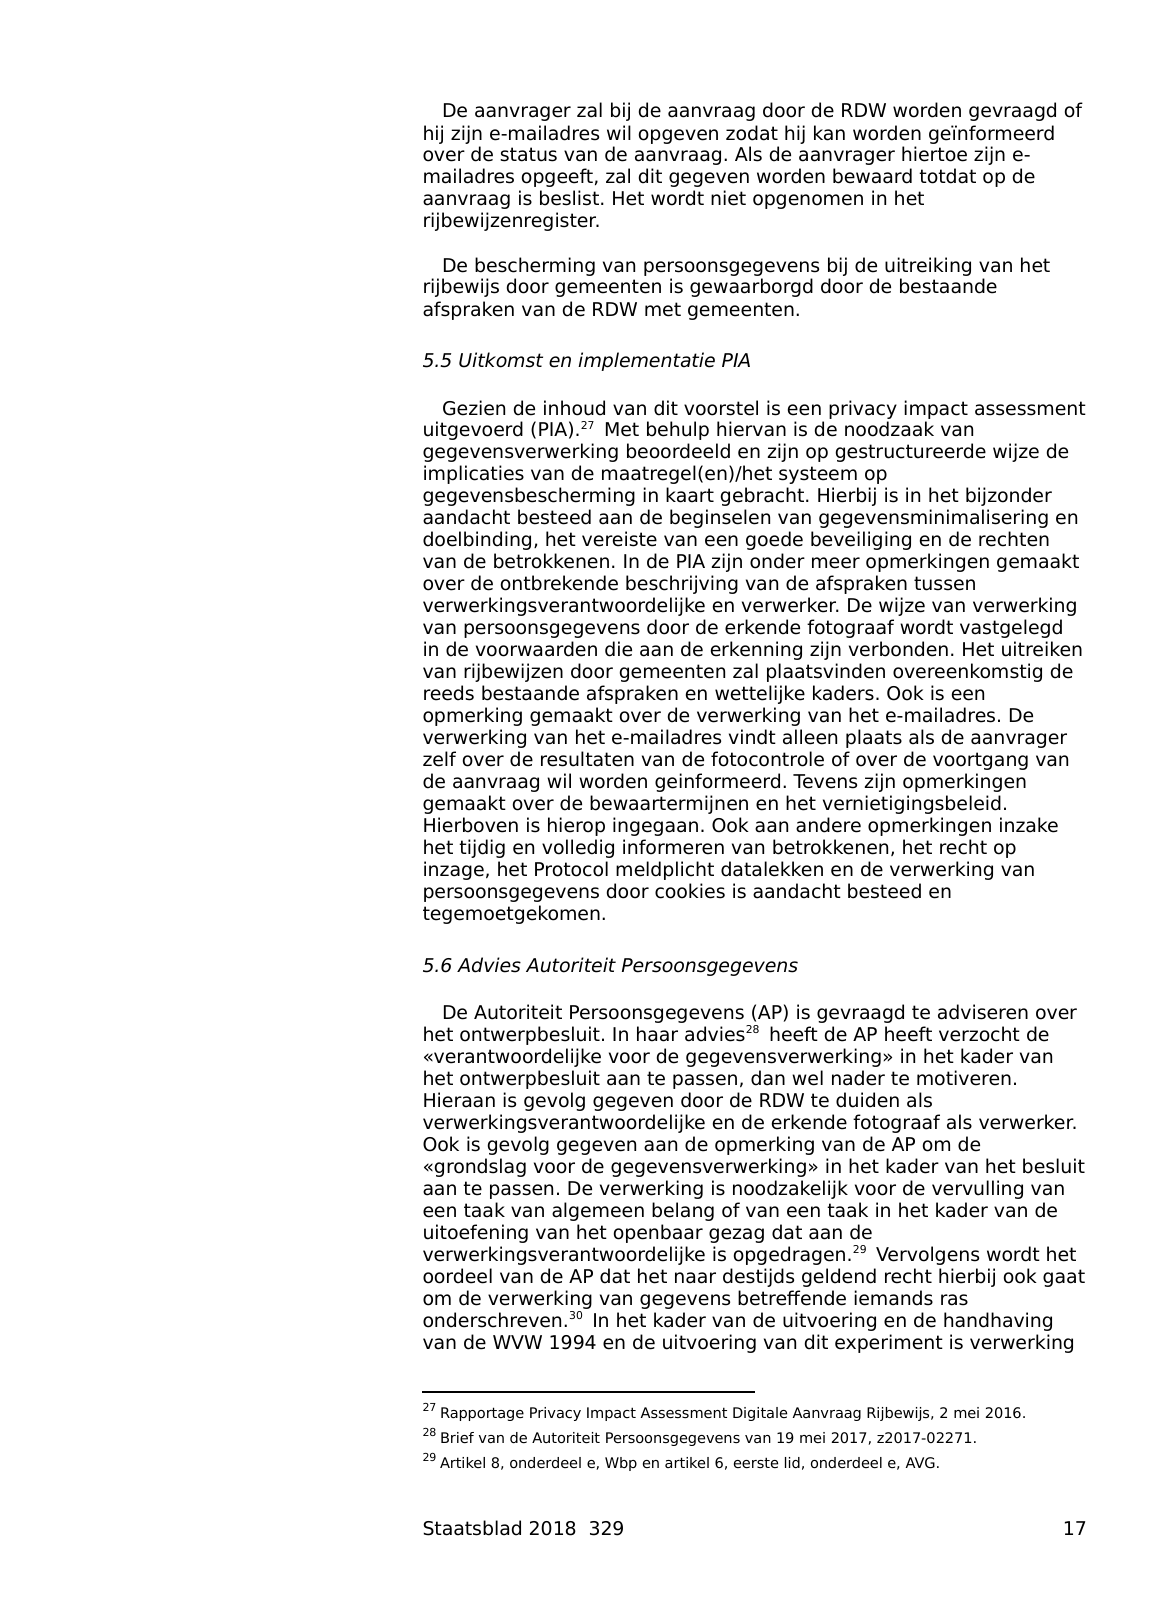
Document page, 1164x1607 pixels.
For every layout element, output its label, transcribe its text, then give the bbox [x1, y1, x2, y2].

text De bescherming van persoonsgegevens bij de uitreiking van het rijbewijs door gemeenten is gewaarborgd door de bestaande afspraken van de RDW met gemeenten. [422, 254, 1087, 320]
text Brief van de Autoriteit Persoonsgegevens van 19 mei 2017, z2017-02271. [422, 1426, 1087, 1448]
text Rapportage Privacy Impact Assessment Digitale Aanvraag Rijbewijs, 2 mei 2016. [422, 1401, 1087, 1423]
subtitle 5.5 Uitkomst en implementatie PIA [422, 350, 1087, 372]
subtitle 5.6 Advies Autoriteit Persoonsgegevens [422, 955, 1087, 977]
text Artikel 8, onderdeel e, Wbp en artikel 6, eerste lid, onderdeel e, AVG. [422, 1451, 1087, 1473]
text De aanvrager zal bij de aanvraag door de RDW worden gevraagd of hij zijn e-mailadres wil opgeven zodat hij kan worden geïnformeerd over de status van de aanvraag. Als de aanvrager hiertoe zijn e-mailadres opgeeft, zal dit gegeven worden bewaard totdat op de aanvraag is beslist. Het wordt niet opgenomen in het rijbewijzenregister. [422, 100, 1087, 232]
text De Autoriteit Persoonsgegevens (AP) is gevraagd te adviseren over het ontwerpbesluit. In haar advies heeft de AP heeft verzocht de «verantwoordelijke voor de gegevensverwerking» in het kader van het ontwerpbesluit aan te passen, dan wel nader te motiveren. Hieraan is gevolg gegeven door de RDW te duiden als verwerkingsverantwoordelijke en de erkende fotograaf als verwerker. Ook is gevolg gegeven aan de opmerking van de AP om de «grondslag voor de gegevensverwerking» in het kader van het besluit aan te passen. De verwerking is noodzakelijk voor de vervulling van een taak van algemeen belang of van een taak in het kader van de uitoefening van het openbaar gezag dat aan de verwerkingsverantwoordelijke is opgedragen. Vervolgens wordt het oordeel van de AP dat het naar destijds geldend recht hierbij ook gaat om de verwerking van gegevens betreffende iemands ras onderschreven. In het kader van de uitvoering en de handhaving van de WVW 1994 en de uitvoering van dit experiment is verwerking [422, 1002, 1087, 1353]
text Gezien de inhoud van dit voorstel is een privacy impact assessment uitgevoerd (PIA). Met behulp hiervan is de noodzaak van gegevensverwerking beoordeeld en zijn op gestructureerde wijze de implicaties van de maatregel(en)/het systeem op gegevensbescherming in kaart gebracht. Hierbij is in het bijzonder aandacht besteed aan de beginselen van gegevensminimalisering en doelbinding, het vereiste van een goede beveiliging en de rechten van de betrokkenen. In de PIA zijn onder meer opmerkingen gemaakt over de ontbrekende beschrijving van de afspraken tussen verwerkingsverantwoordelijke en verwerker. De wijze van verwerking van persoonsgegevens door de erkende fotograaf wordt vastgelegd in de voorwaarden die aan de erkenning zijn verbonden. Het uitreiken van rijbewijzen door gemeenten zal plaatsvinden overeenkomstig de reeds bestaande afspraken en wettelijke kaders. Ook is een opmerking gemaakt over de verwerking van het e-mailadres. De verwerking van het e-mailadres vindt alleen plaats als de aanvrager zelf over de resultaten van de fotocontrole of over de voortgang van de aanvraag wil worden geinformeerd. Tevens zijn opmerkingen gemaakt over de bewaartermijnen en het vernietigingsbeleid. Hierboven is hierop ingegaan. Ook aan andere opmerkingen inzake het tijdig en volledig informeren van betrokkenen, het recht op inzage, het Protocol meldplicht datalekken en de verwerking van persoonsgegevens door cookies is aandacht besteed en tegemoetgekomen. [422, 397, 1087, 925]
